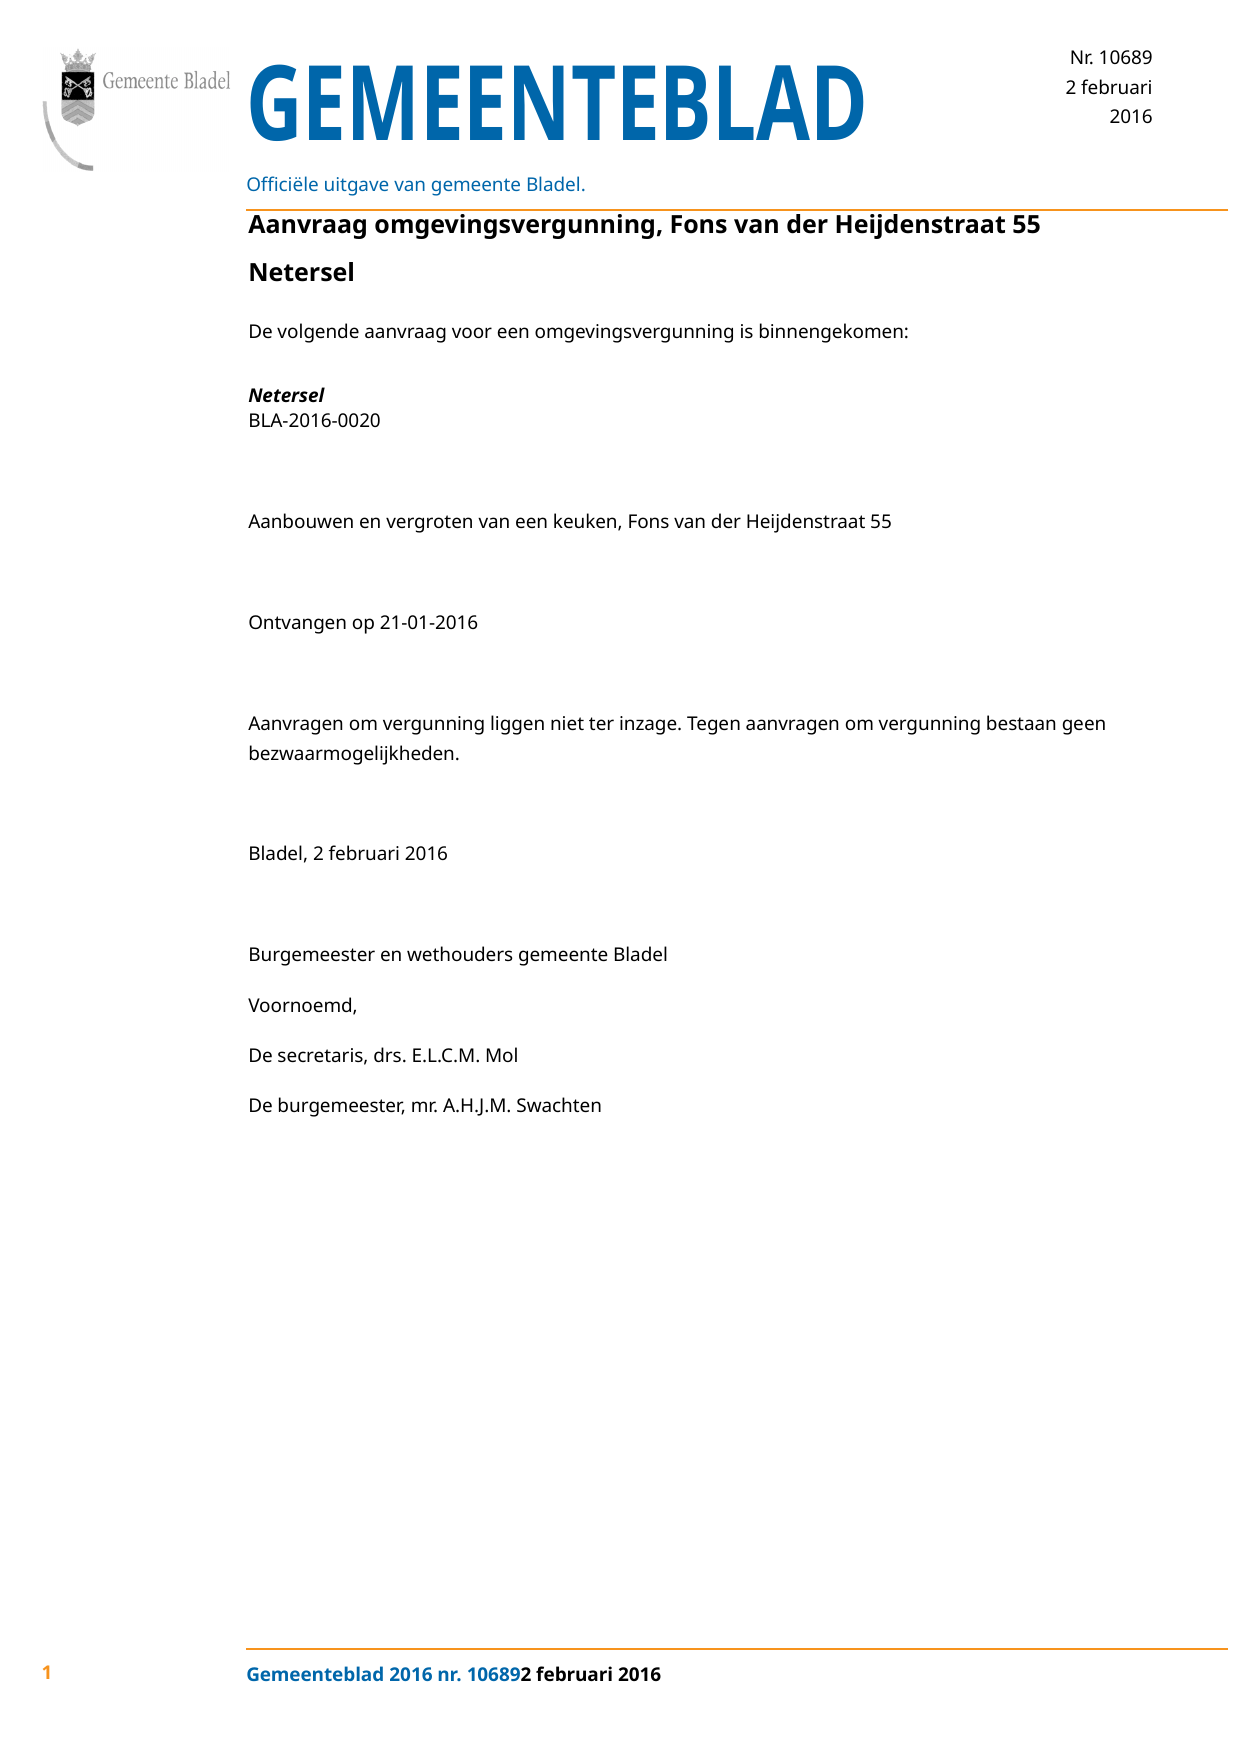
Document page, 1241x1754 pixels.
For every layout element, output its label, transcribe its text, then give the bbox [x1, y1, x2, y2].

text Aanvragen om vergunning liggen niet ter inzage. Tegen aanvragen om vergunning bestaan geen bezwaarmogelijkheden. [248, 710, 1152, 765]
text Bladel, 2 februari 2016 [248, 841, 1152, 866]
text Aanvraag omgevingsvergunning, Fons van der Heijdenstraat 55 Netersel [248, 211, 1152, 288]
text Burgemeester en wethouders gemeente Bladel [248, 941, 1152, 967]
text Voornoemd, [248, 992, 1152, 1017]
text De secretaris, drs. E.L.C.M. Mol [248, 1042, 1152, 1068]
text Netersel [248, 382, 1152, 408]
text De burgemeester, mr. A.H.J.M. Swachten [248, 1093, 1152, 1118]
text BLA-2016-0020 [248, 408, 1152, 433]
text Ontvangen op 21-01-2016 [248, 609, 1152, 635]
text De volgende aanvraag voor een omgevingsvergunning is binnengekomen: [248, 318, 1152, 344]
picture [41, 47, 231, 172]
text Aanbouwen en vergroten van een keuken, Fons van der Heijdenstraat 55 [248, 508, 1152, 534]
